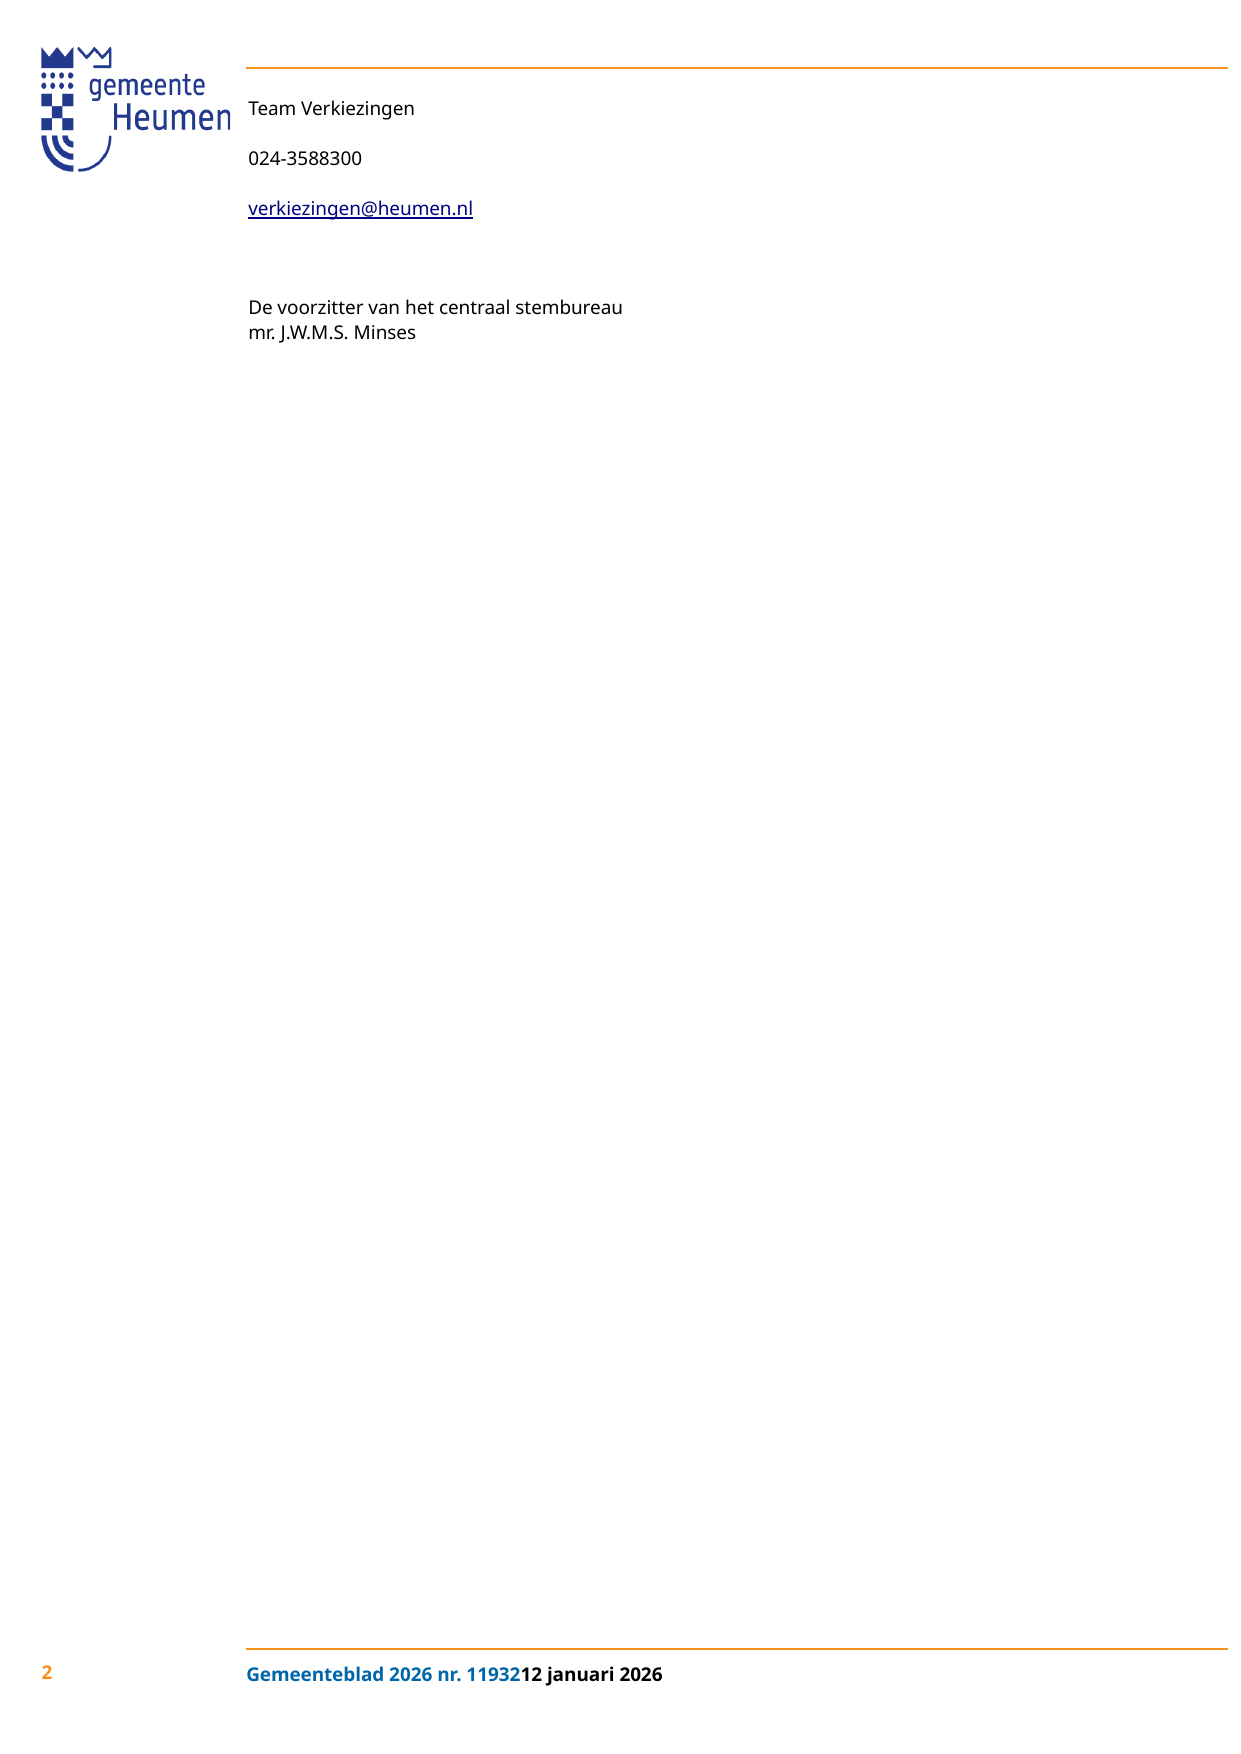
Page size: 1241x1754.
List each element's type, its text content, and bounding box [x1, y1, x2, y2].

text De voorzitter van het centraal stembureau [248, 294, 1152, 319]
text 024-3588300 [248, 145, 1152, 171]
text Team Verkiezingen [248, 95, 1152, 121]
picture [41, 47, 231, 172]
text mr. J.W.M.S. Minses [248, 319, 1152, 345]
text verkiezingen@heumen.nl [248, 196, 1152, 221]
